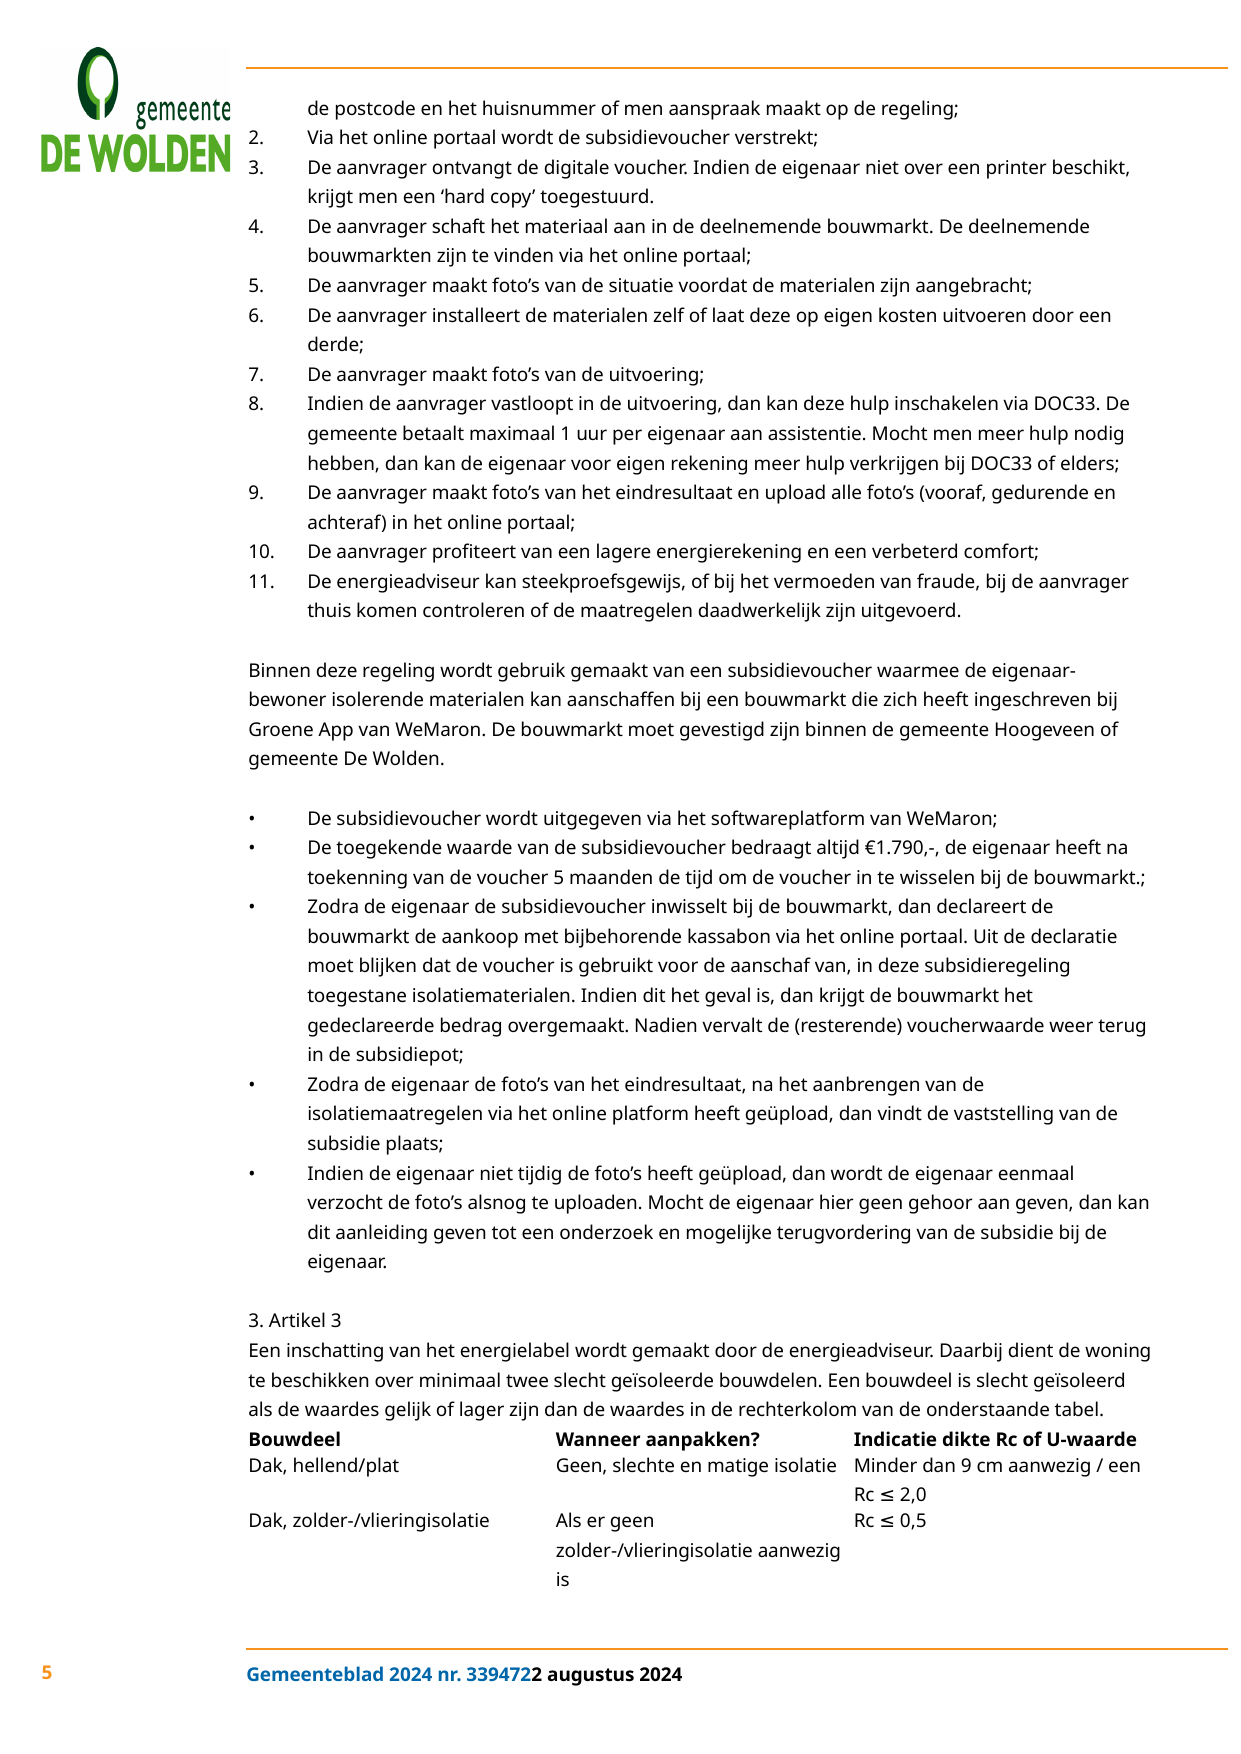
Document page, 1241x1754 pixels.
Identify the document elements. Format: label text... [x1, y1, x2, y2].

text Een inschatting van het energielabel wordt gemaakt door de energieadviseur. Daarbij dient de woning te beschikken over minimaal twee slecht geïsoleerde bouwdelen. Een bouwdeel is slecht geïsoleerd als de waardes gelijk of lager zijn dan de waardes in de rechterkolom van de onderstaande tabel. [248, 1337, 1152, 1422]
picture [41, 47, 231, 172]
list Via het online portaal wordt de subsidievoucher verstrekt; [248, 124, 1152, 150]
list Zodra de eigenaar de subsidievoucher inwisselt bij de bouwmarkt, dan declareert de bouwmarkt de aankoop met bijbehorende kassabon via het online portaal. Uit de declaratie moet blijken dat de voucher is gebruikt voor de aanschaf van, in deze subsidieregeling toegestane isolatiematerialen. Indien dit het geval is, dan krijgt de bouwmarkt het gedeclareerde bedrag overgemaakt. Nadien vervalt de (resterende) voucherwaarde weer terug in de subsidiepot; [248, 893, 1152, 1067]
table_cell Minder dan 9 cm aanwezig / een Rc ≤ 2,0 [854, 1452, 1152, 1507]
table_cell Geen, slechte en matige isolatie [556, 1452, 853, 1507]
table_cell Dak, zolder-/vlieringisolatie [248, 1507, 556, 1592]
list De aanvrager maakt foto’s van het eindresultaat en upload alle foto’s (vooraf, gedurende en achteraf) in het online portaal; [248, 479, 1152, 535]
list De energieadviseur kan steekproefsgewijs, of bij het vermoeden van fraude, bij de aanvrager thuis komen controleren of de maatregelen daadwerkelijk zijn uitgevoerd. [248, 568, 1152, 623]
list Indien de aanvrager vastloopt in de uitvoering, dan kan deze hulp inschakelen via DOC33. De gemeente betaalt maximaal 1 uur per eigenaar aan assistentie. Mocht men meer hulp nodig hebben, dan kan de eigenaar voor eigen rekening meer hulp verkrijgen bij DOC33 of elders; [248, 391, 1152, 476]
list De toegekende waarde van de subsidievoucher bedraagt altijd €1.790,-, de eigenaar heeft na toekenning van de voucher 5 maanden de tijd om de voucher in te wisselen bij de bouwmarkt.; [248, 834, 1152, 890]
table_cell Rc ≤ 0,5 [854, 1507, 1152, 1592]
list De aanvrager schaft het materiaal aan in de deelnemende bouwmarkt. De deelnemende bouwmarkten zijn te vinden via het online portaal; [248, 213, 1152, 268]
table_header Wanneer aanpakken? [556, 1426, 853, 1452]
table_header Bouwdeel [248, 1426, 556, 1452]
text Binnen deze regeling wordt gebruik gemaakt van een subsidievoucher waarmee de eigenaar-bewoner isolerende materialen kan aanschaffen bij een bouwmarkt die zich heeft ingeschreven bij Groene App van WeMaron. De bouwmarkt moet gevestigd zijn binnen de gemeente Hoogeveen of gemeente De Wolden. [248, 657, 1152, 771]
table_cell Dak, hellend/plat [248, 1452, 556, 1507]
text 3. Artikel 3 [248, 1308, 1152, 1333]
list Indien de eigenaar niet tijdig de foto’s heeft geüpload, dan wordt de eigenaar eenmaal verzocht de foto’s alsnog te uploaden. Mocht de eigenaar hier geen gehoor aan geven, dan kan dit aanleiding geven tot een onderzoek en mogelijke terugvordering van de subsidie bij de eigenaar. [248, 1160, 1152, 1274]
list De aanvrager profiteert van een lagere energierekening en een verbeterd comfort; [248, 538, 1152, 564]
list De aanvrager maakt foto’s van de uitvoering; [248, 361, 1152, 387]
list De aanvrager ontvangt de digitale voucher. Indien de eigenaar niet over een printer beschikt, krijgt men een ‘hard copy’ toegestuurd. [248, 154, 1152, 209]
list Zodra de eigenaar de foto’s van het eindresultaat, na het aanbrengen van de isolatiemaatregelen via het online platform heeft geüpload, dan vindt de vaststelling van de subsidie plaats; [248, 1071, 1152, 1156]
table_cell Als er geen zolder-/vlieringisolatie aanwezig is [556, 1507, 853, 1592]
table_header Indicatie dikte Rc of U-waarde [854, 1426, 1152, 1452]
list de postcode en het huisnummer of men aanspraak maakt op de regeling; [248, 95, 1152, 121]
list De subsidievoucher wordt uitgegeven via het softwareplatform van WeMaron; [248, 805, 1152, 831]
list De aanvrager maakt foto’s van de situatie voordat de materialen zijn aangebracht; [248, 272, 1152, 298]
list De aanvrager installeert de materialen zelf of laat deze op eigen kosten uitvoeren door een derde; [248, 302, 1152, 357]
